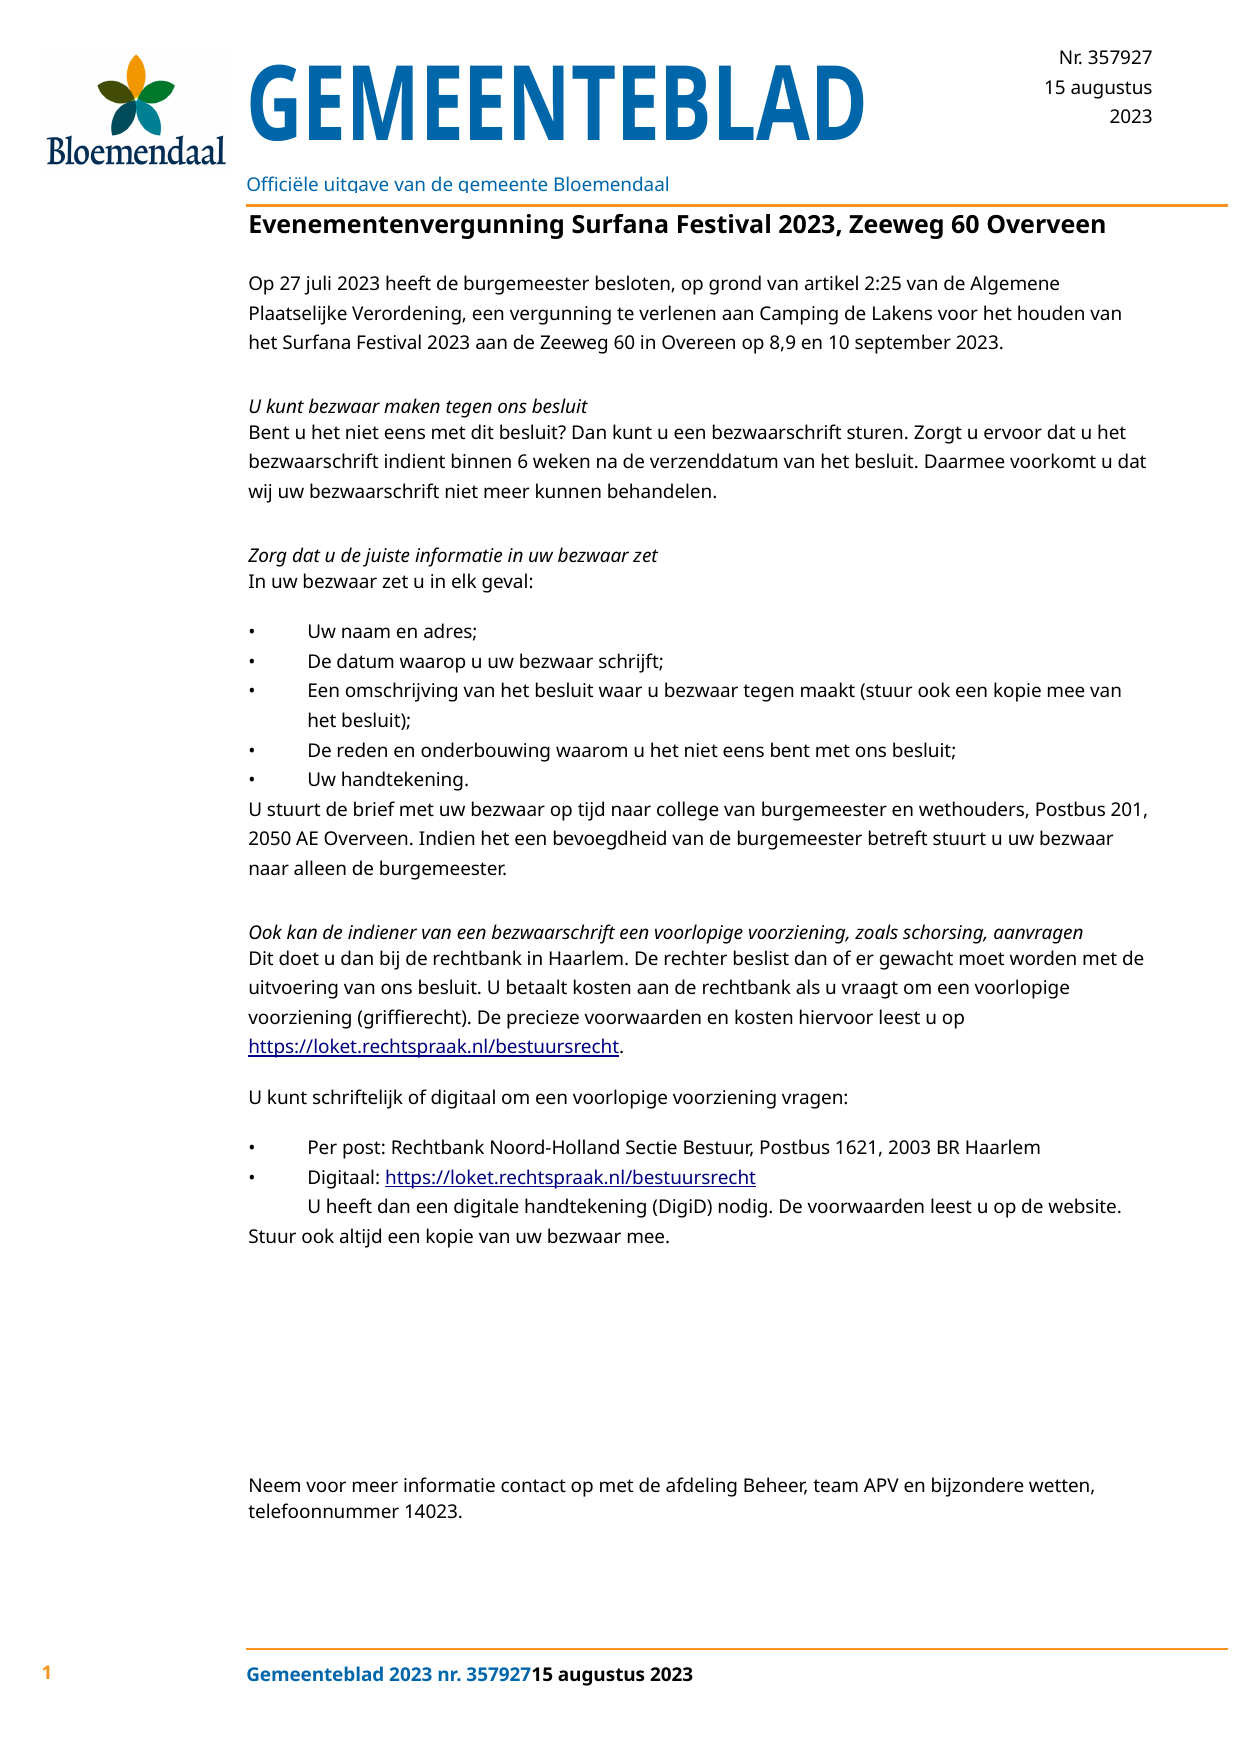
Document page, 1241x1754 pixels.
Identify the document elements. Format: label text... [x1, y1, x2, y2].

text In uw bezwaar zet u in elk geval: [248, 568, 1152, 594]
list Een omschrijving van het besluit waar u bezwaar tegen maakt (stuur ook een kopie mee van het besluit); [248, 678, 1152, 733]
list Per post: Rechtbank Noord-Holland Sectie Bestuur, Postbus 1621, 2003 BR Haarlem [248, 1134, 1152, 1160]
list U heeft dan een digitale handtekening (DigiD) nodig. De voorwaarden leest u op de website. [248, 1193, 1152, 1219]
text Evenementenvergunning Surfana Festival 2023, Zeeweg 60 Overveen [248, 207, 1152, 241]
list Uw handtekening. [248, 766, 1152, 792]
list De reden en onderbouwing waarom u het niet eens bent met ons besluit; [248, 737, 1152, 762]
text Op 27 juli 2023 heeft de burgemeester besloten, op grond van artikel 2:25 van de Algemene Plaatselijke Verordening, een vergunning te verlenen aan Camping de Lakens voor het houden van het Surfana Festival 2023 aan de Zeeweg 60 in Overeen op 8,9 en 10 september 2023. [248, 270, 1152, 355]
text Ook kan de indiener van een bezwaarschrift een voorlopige voorziening, zoals schorsing, aanvragen [248, 919, 1152, 945]
text Stuur ook altijd een kopie van uw bezwaar mee. [248, 1223, 1152, 1249]
list De datum waarop u uw bezwaar schrijft; [248, 648, 1152, 674]
list Digitaal: https://loket.rechtspraak.nl/bestuursrecht [248, 1164, 1152, 1190]
text U kunt schriftelijk of digitaal om een voorlopige voorziening vragen: [248, 1084, 1152, 1110]
list Uw naam en adres; [248, 618, 1152, 644]
text Neem voor meer informatie contact op met de afdeling Beheer, team APV en bijzondere wetten, telefoonnummer 14023. [248, 1473, 1152, 1524]
text Zorg dat u de juiste informatie in uw bezwaar zet [248, 542, 1152, 568]
text Bent u het niet eens met dit besluit? Dan kunt u een bezwaarschrift sturen. Zorgt u ervoor dat u het bezwaarschrift indient binnen 6 weken na de verzenddatum van het besluit. Daarmee voorkomt u dat wij uw bezwaarschrift niet meer kunnen behandelen. [248, 419, 1152, 504]
text Dit doet u dan bij de rechtbank in Haarlem. De rechter beslist dan of er gewacht moet worden met de uitvoering van ons besluit. U betaalt kosten aan de rechtbank als u vraagt om een voorlopige voorziening (griffierecht). De precieze voorwaarden en kosten hiervoor leest u op https://loket.rechtspraak.nl/bestuursrecht. [248, 945, 1152, 1059]
text U stuurt de brief met uw bezwaar op tijd naar college van burgemeester en wethouders, Postbus 201, 2050 AE Overveen. Indien het een bevoegdheid van de burgemeester betreft stuurt u uw bezwaar naar alleen de burgemeester. [248, 796, 1152, 881]
text U kunt bezwaar maken tegen ons besluit [248, 393, 1152, 419]
picture [41, 47, 231, 172]
